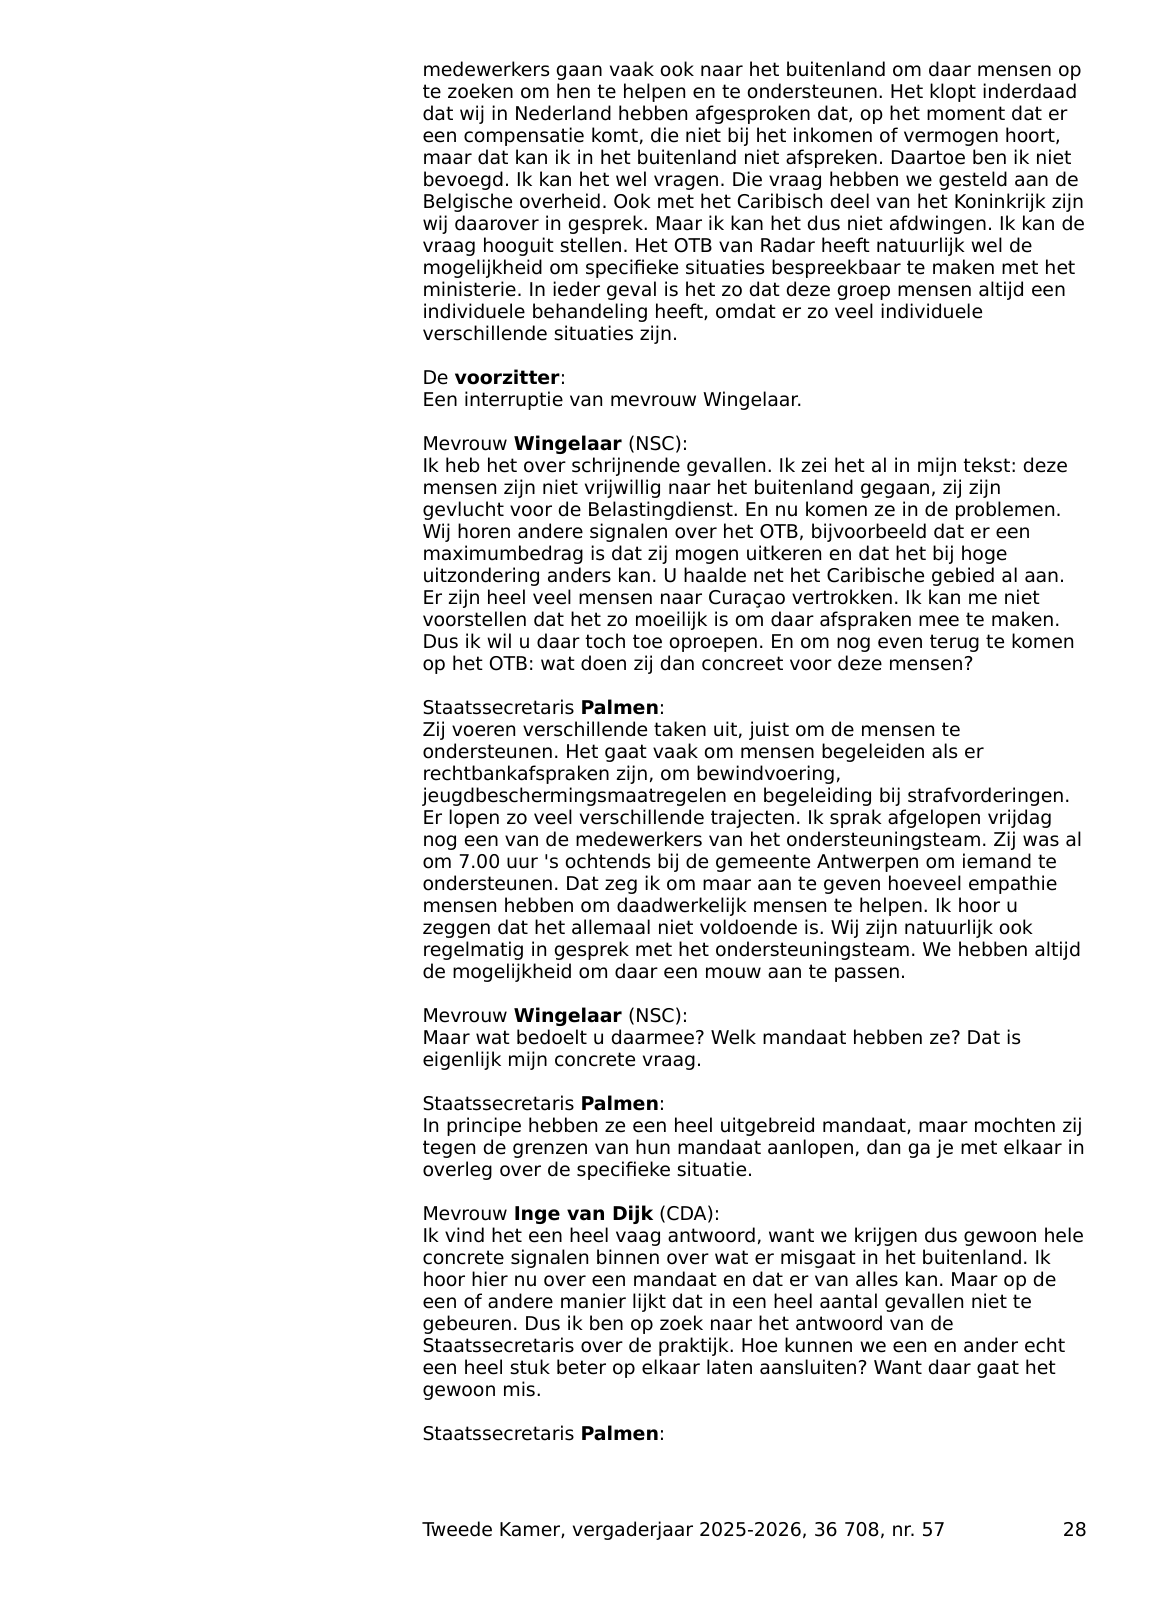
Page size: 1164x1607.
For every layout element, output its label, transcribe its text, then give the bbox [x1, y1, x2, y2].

text Mevrouw Wingelaar (NSC): [422, 433, 1087, 455]
text Ik heb het over schrijnende gevallen. Ik zei het al in mijn tekst: deze mensen zijn niet vrijwillig naar het buitenland gegaan, zij zijn gevlucht voor de Belastingdienst. En nu komen ze in de problemen. Wij horen andere signalen over het OTB, bijvoorbeeld dat er een maximumbedrag is dat zij mogen uitkeren en dat het bij hoge uitzondering anders kan. U haalde net het Caribische gebied al aan. Er zijn heel veel mensen naar Curaçao vertrokken. Ik kan me niet voorstellen dat het zo moeilijk is om daar afspraken mee te maken. Dus ik wil u daar toch toe oproepen. En om nog even terug te komen op het OTB: wat doen zij dan concreet voor deze mensen? [422, 455, 1087, 675]
text Staatssecretaris Palmen: [422, 697, 1087, 719]
text Een interruptie van mevrouw Wingelaar. [422, 389, 1087, 411]
text Mevrouw Wingelaar (NSC): [422, 1005, 1087, 1027]
text Maar wat bedoelt u daarmee? Welk mandaat hebben ze? Dat is eigenlijk mijn concrete vraag. [422, 1027, 1087, 1071]
text In principe hebben ze een heel uitgebreid mandaat, maar mochten zij tegen de grenzen van hun mandaat aanlopen, dan ga je met elkaar in overleg over de specifieke situatie. [422, 1115, 1087, 1181]
text Mevrouw Inge van Dijk (CDA): [422, 1203, 1087, 1225]
text De voorzitter: [422, 367, 1087, 389]
text medewerkers gaan vaak ook naar het buitenland om daar mensen op te zoeken om hen te helpen en te ondersteunen. Het klopt inderdaad dat wij in Nederland hebben afgesproken dat, op het moment dat er een compensatie komt, die niet bij het inkomen of vermogen hoort, maar dat kan ik in het buitenland niet afspreken. Daartoe ben ik niet bevoegd. Ik kan het wel vragen. Die vraag hebben we gesteld aan de Belgische overheid. Ook met het Caribisch deel van het Koninkrijk zijn wij daarover in gesprek. Maar ik kan het dus niet afdwingen. Ik kan de vraag hooguit stellen. Het OTB van Radar heeft natuurlijk wel de mogelijkheid om specifieke situaties bespreekbaar te maken met het ministerie. In ieder geval is het zo dat deze groep mensen altijd een individuele behandeling heeft, omdat er zo veel individuele verschillende situaties zijn. [422, 59, 1087, 345]
text Zij voeren verschillende taken uit, juist om de mensen te ondersteunen. Het gaat vaak om mensen begeleiden als er rechtbankafspraken zijn, om bewindvoering, jeugdbeschermingsmaatregelen en begeleiding bij strafvorderingen. Er lopen zo veel verschillende trajecten. Ik sprak afgelopen vrijdag nog een van de medewerkers van het ondersteuningsteam. Zij was al om 7.00 uur 's ochtends bij de gemeente Antwerpen om iemand te ondersteunen. Dat zeg ik om maar aan te geven hoeveel empathie mensen hebben om daadwerkelijk mensen te helpen. Ik hoor u zeggen dat het allemaal niet voldoende is. Wij zijn natuurlijk ook regelmatig in gesprek met het ondersteuningsteam. We hebben altijd de mogelijkheid om daar een mouw aan te passen. [422, 719, 1087, 983]
text Ik vind het een heel vaag antwoord, want we krijgen dus gewoon hele concrete signalen binnen over wat er misgaat in het buitenland. Ik hoor hier nu over een mandaat en dat er van alles kan. Maar op de een of andere manier lijkt dat in een heel aantal gevallen niet te gebeuren. Dus ik ben op zoek naar het antwoord van de Staatssecretaris over de praktijk. Hoe kunnen we een en ander echt een heel stuk beter op elkaar laten aansluiten? Want daar gaat het gewoon mis. [422, 1225, 1087, 1401]
text Staatssecretaris Palmen: [422, 1423, 1087, 1445]
text Staatssecretaris Palmen: [422, 1093, 1087, 1115]
